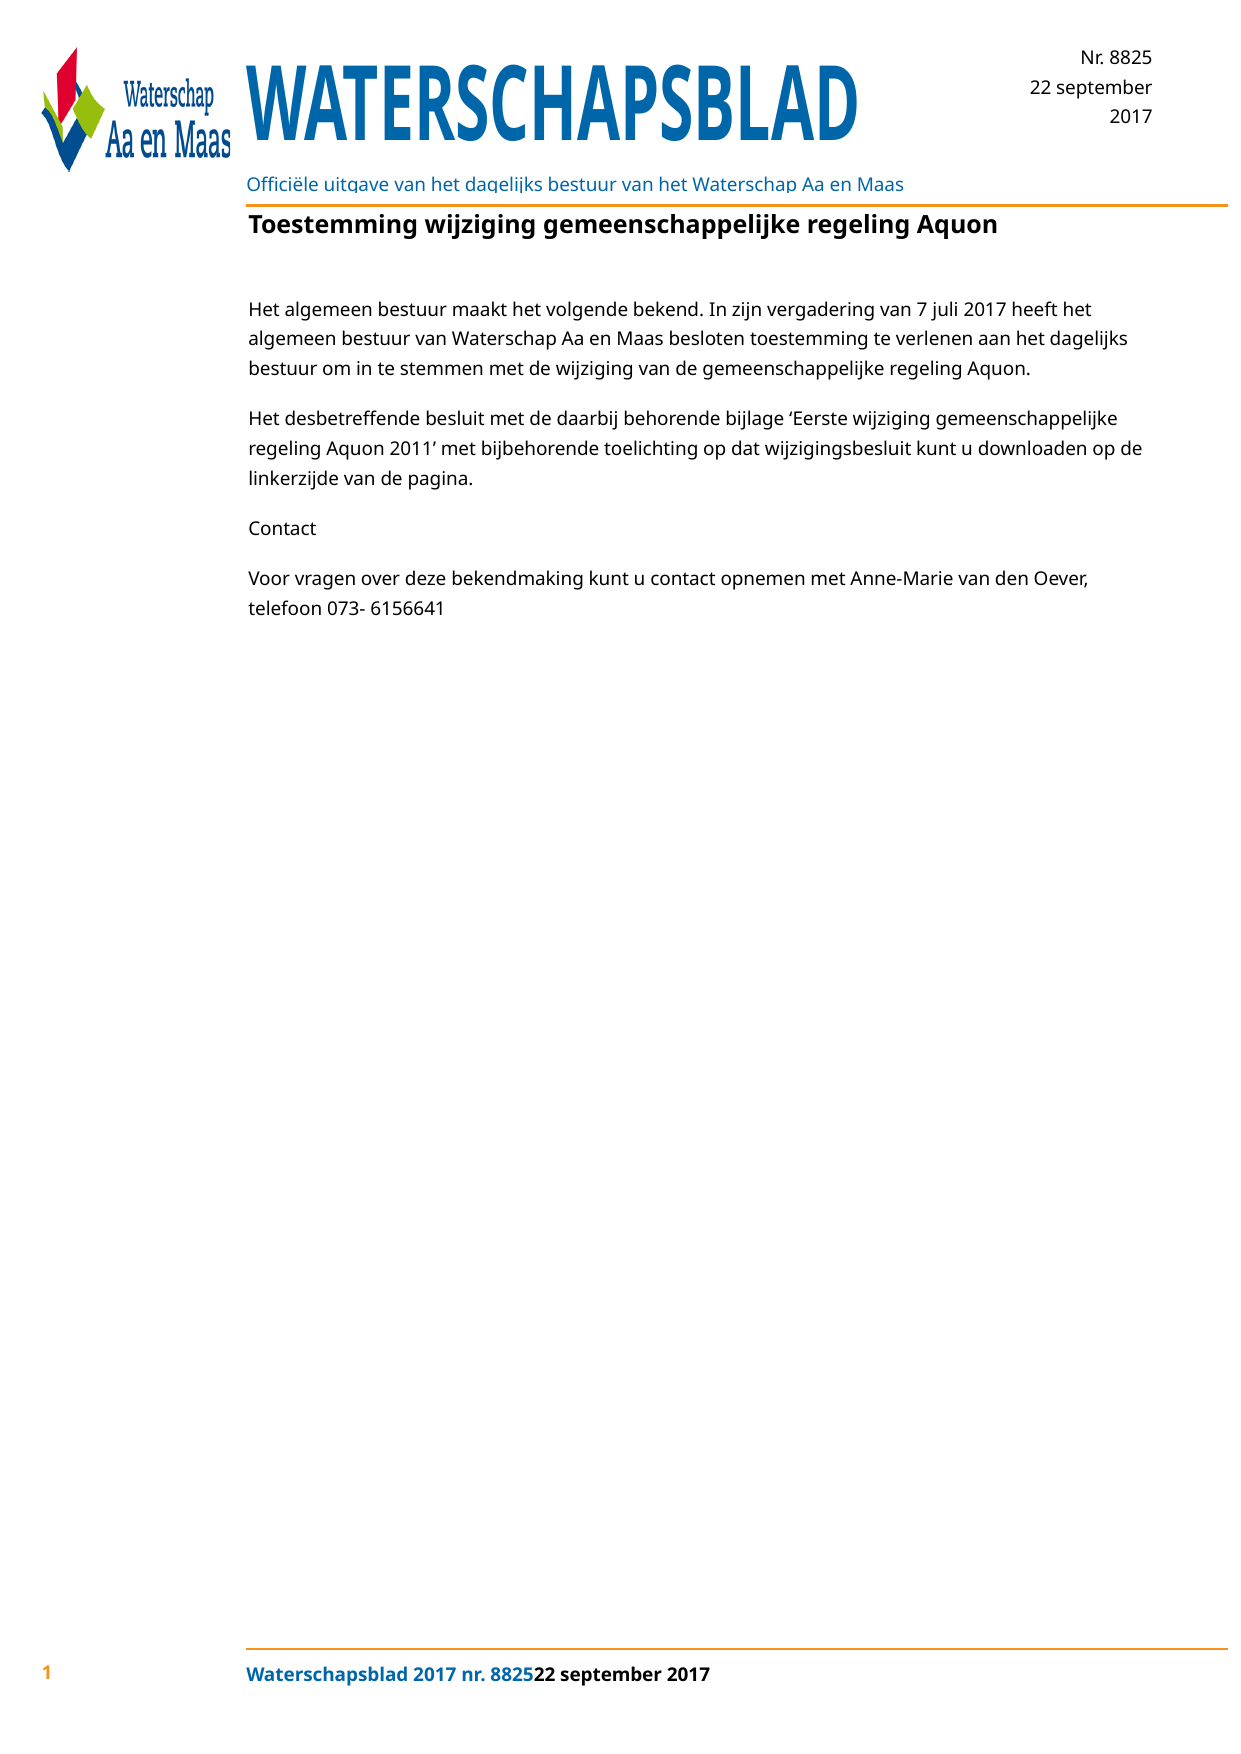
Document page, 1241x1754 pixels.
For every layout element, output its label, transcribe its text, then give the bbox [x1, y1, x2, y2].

text Contact [248, 515, 1152, 541]
text Het desbetreffende besluit met de daarbij behorende bijlage ‘Eerste wijziging gemeenschappelijke regeling Aquon 2011’ met bijbehorende toelichting op dat wijzigingsbesluit kunt u downloaden op de linkerzijde van de pagina. [248, 406, 1152, 491]
text Voor vragen over deze bekendmaking kunt u contact opnemen met Anne-Marie van den Oever, telefoon 073- 6156641 [248, 566, 1152, 621]
picture [41, 47, 231, 172]
text Het algemeen bestuur maakt het volgende bekend. In zijn vergadering van 7 juli 2017 heeft het algemeen bestuur van Waterschap Aa en Maas besloten toestemming te verlenen aan het dagelijks bestuur om in te stemmen met de wijziging van de gemeenschappelijke regeling Aquon. [248, 296, 1152, 381]
text Toestemming wijziging gemeenschappelijke regeling Aquon [248, 207, 1152, 241]
